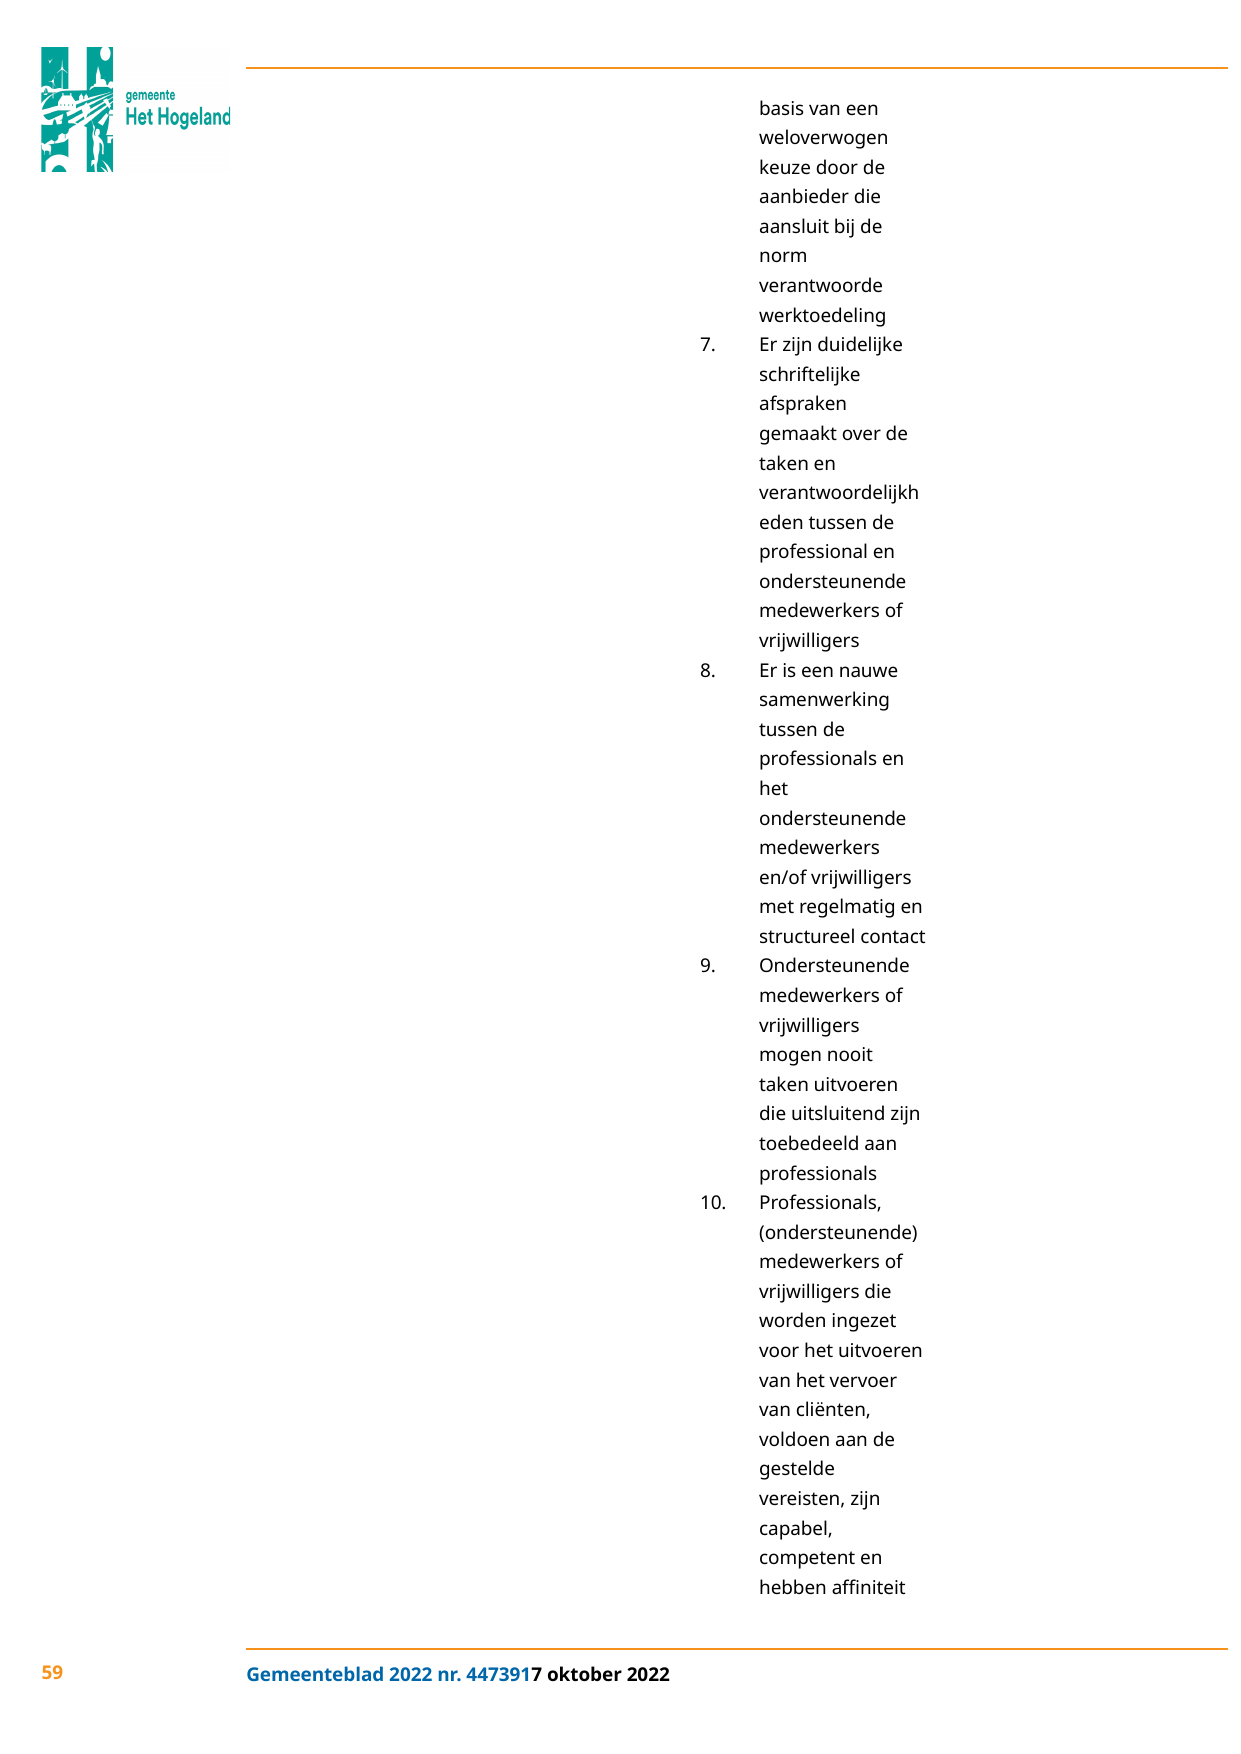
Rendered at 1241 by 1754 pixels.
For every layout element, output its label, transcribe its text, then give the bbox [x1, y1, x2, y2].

table_cell [248, 95, 474, 1600]
table_cell [926, 95, 1152, 1600]
table_cell basis van een weloverwogen keuze door de aanbieder die aansluit bij de norm verantwoorde werktoedeling Er zijn duidelijke schriftelijke afspraken gemaakt over de taken en verantwoordelijkheden tussen de professional en ondersteunende medewerkers of vrijwilligers Er is een nauwe samenwerking tussen de professionals en het ondersteunende medewerkers en/of vrijwilligers met regelmatig en structureel contact Ondersteunende medewerkers of vrijwilligers mogen nooit taken uitvoeren die uitsluitend zijn toebedeeld aan professionals Professionals, (ondersteunende) medewerkers of vrijwilligers die worden ingezet voor het uitvoeren van het vervoer van cliënten, voldoen aan de gestelde vereisten, zijn capabel, competent en hebben affiniteit [700, 95, 926, 1600]
table_cell [474, 95, 700, 1600]
picture [41, 47, 231, 172]
